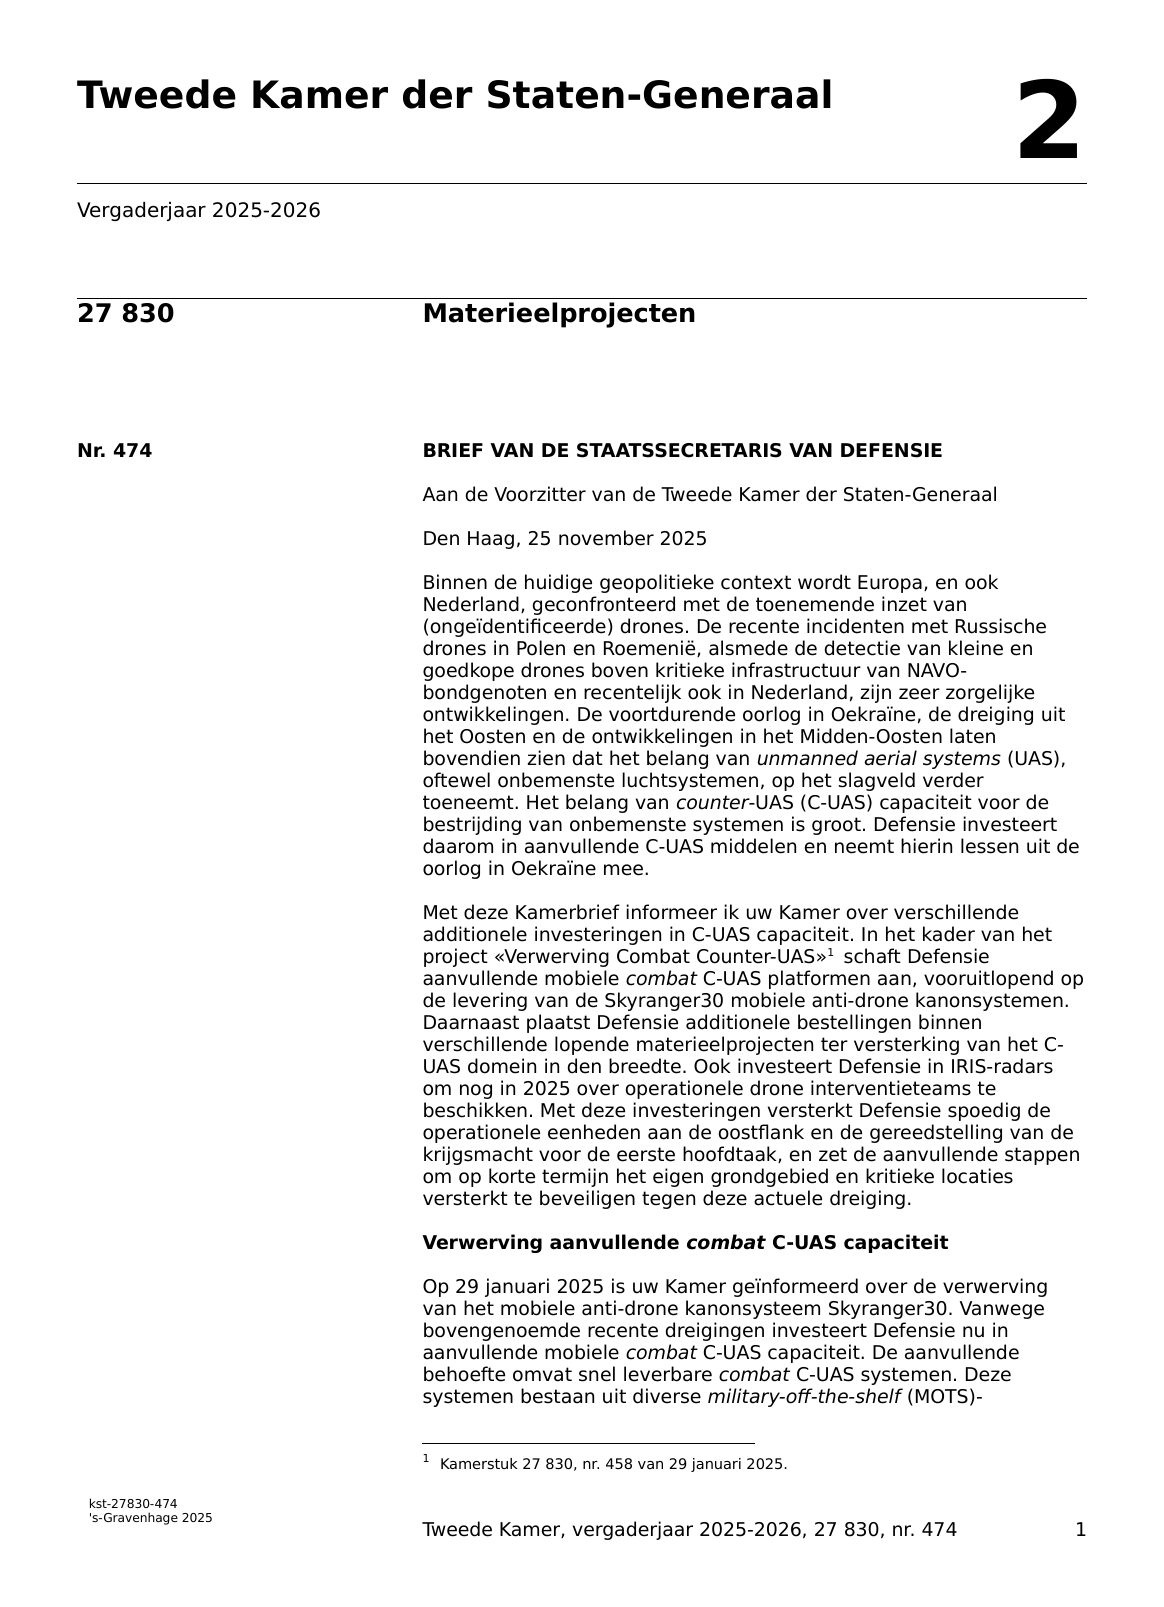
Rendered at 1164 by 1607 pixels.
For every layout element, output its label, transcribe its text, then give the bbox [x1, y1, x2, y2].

text kst-27830-474 [88, 1497, 323, 1511]
text Binnen de huidige geopolitieke context wordt Europa, en ook Nederland, geconfronteerd met de toenemende inzet van (ongeïdentificeerde) drones. De recente incidenten met Russische drones in Polen en Roemenië, alsmede de detectie van kleine en goedkope drones boven kritieke infrastructuur van NAVO-bondgenoten en recentelijk ook in Nederland, zijn zeer zorgelijke ontwikkelingen. De voortdurende oorlog in Oekraïne, de dreiging uit het Oosten en de ontwikkelingen in het Midden-Oosten laten bovendien zien dat het belang van unmanned aerial systems (UAS), oftewel onbemenste luchtsystemen, op het slagveld verder toeneemt. Het belang van counter-UAS (C-UAS) capaciteit voor de bestrijding van onbemenste systemen is groot. Defensie investeert daarom in aanvullende C-UAS middelen en neemt hierin lessen uit de oorlog in Oekraïne mee. [422, 572, 1087, 880]
text Op 29 januari 2025 is uw Kamer geïnformeerd over de verwerving van het mobiele anti-drone kanonsysteem Skyranger30. Vanwege bovengenoemde recente dreigingen investeert Defensie nu in aanvullende mobiele combat C-UAS capaciteit. De aanvullende behoefte omvat snel leverbare combat C-UAS systemen. Deze systemen bestaan uit diverse military-off-the-shelf (MOTS)- [422, 1276, 1087, 1408]
text Met deze Kamerbrief informeer ik uw Kamer over verschillende additionele investeringen in C-UAS capaciteit. In het kader van het project «Verwerving Combat Counter-UAS» schaft Defensie aanvullende mobiele combat C-UAS platformen aan, vooruitlopend op de levering van de Skyranger30 mobiele anti-drone kanonsystemen. Daarnaast plaatst Defensie additionele bestellingen binnen verschillende lopende materieelprojecten ter versterking van het C-UAS domein in den breedte. Ook investeert Defensie in IRIS-radars om nog in 2025 over operationele drone interventieteams te beschikken. Met deze investeringen versterkt Defensie spoedig de operationele eenheden aan de oostflank en de gereedstelling van de krijgsmacht voor de eerste hoofdtaak, en zet de aanvullende stappen om op korte termijn het eigen grondgebied en kritieke locaties versterkt te beveiligen tegen deze actuele dreiging. [422, 902, 1087, 1210]
text Kamerstuk 27 830, nr. 458 van 29 januari 2025. [422, 1452, 1087, 1474]
text Den Haag, 25 november 2025 [422, 528, 1087, 550]
table_cell Vergaderjaar 2025-2026 [77, 184, 1087, 298]
table_header Tweede Kamer der Staten-Generaal [77, 59, 886, 183]
subtitle Nr. 474 BRIEF VAN DE STAATSSECRETARIS VAN DEFENSIE [77, 440, 1087, 462]
subtitle Verwerving aanvullende combat C-UAS capaciteit [422, 1232, 1087, 1254]
text 's-Gravenhage 2025 [88, 1511, 323, 1525]
text Aan de Voorzitter van de Tweede Kamer der Staten-Generaal [422, 484, 1087, 506]
table_header 2 [886, 59, 1087, 183]
subtitle 27 830 Materieelprojecten [77, 299, 1087, 329]
